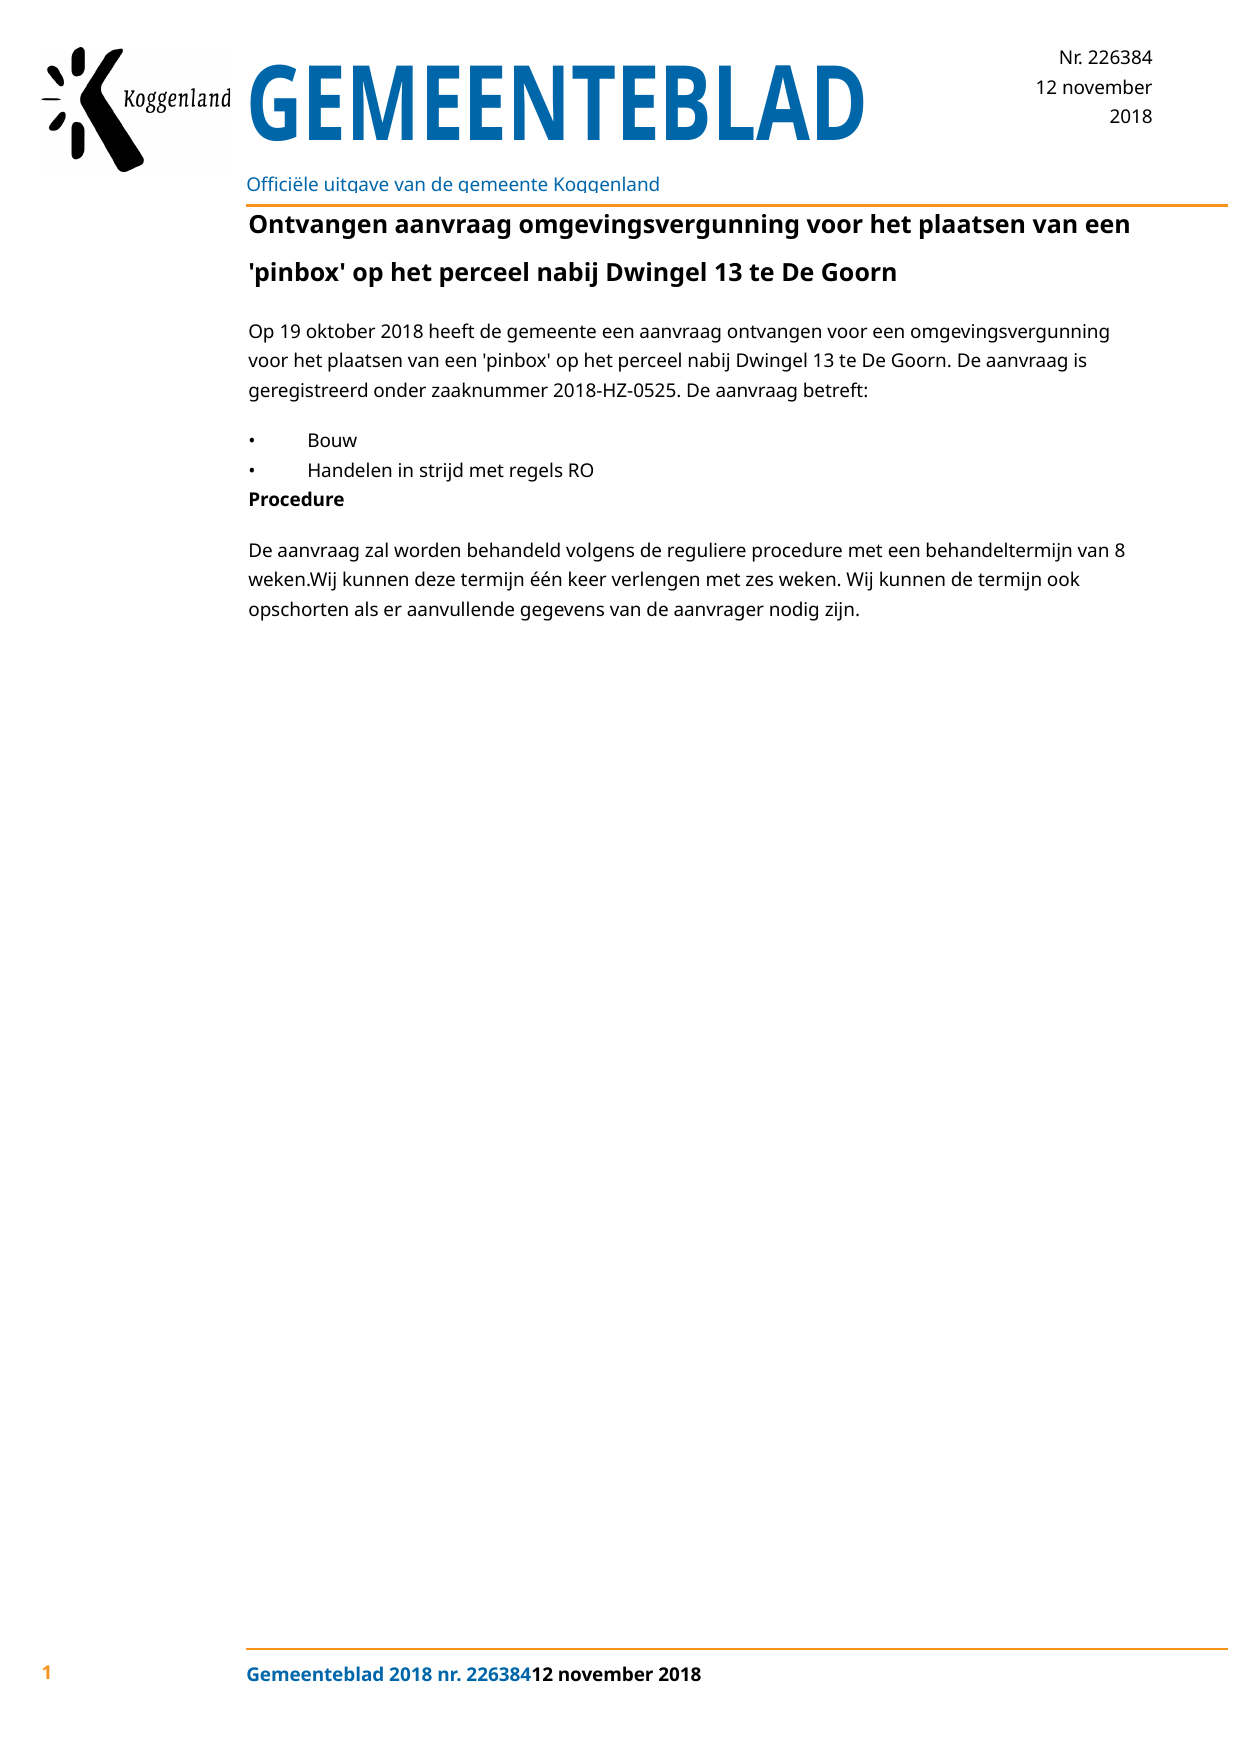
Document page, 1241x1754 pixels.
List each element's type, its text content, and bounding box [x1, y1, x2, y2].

text Procedure [248, 487, 1152, 512]
list Handelen in strijd met regels RO [248, 457, 1152, 483]
list Bouw [248, 427, 1152, 453]
text Op 19 oktober 2018 heeft de gemeente een aanvraag ontvangen voor een omgevingsvergunning voor het plaatsen van een 'pinbox' op het perceel nabij Dwingel 13 te De Goorn. De aanvraag is geregistreerd onder zaaknummer 2018-HZ-0525. De aanvraag betreft: [248, 318, 1152, 403]
text De aanvraag zal worden behandeld volgens de reguliere procedure met een behandeltermijn van 8 weken.Wij kunnen deze termijn één keer verlengen met zes weken. Wij kunnen de termijn ook opschorten als er aanvullende gegevens van de aanvrager nodig zijn. [248, 537, 1152, 622]
text Ontvangen aanvraag omgevingsvergunning voor het plaatsen van een 'pinbox' op het perceel nabij Dwingel 13 te De Goorn [248, 207, 1152, 288]
picture [41, 47, 231, 172]
